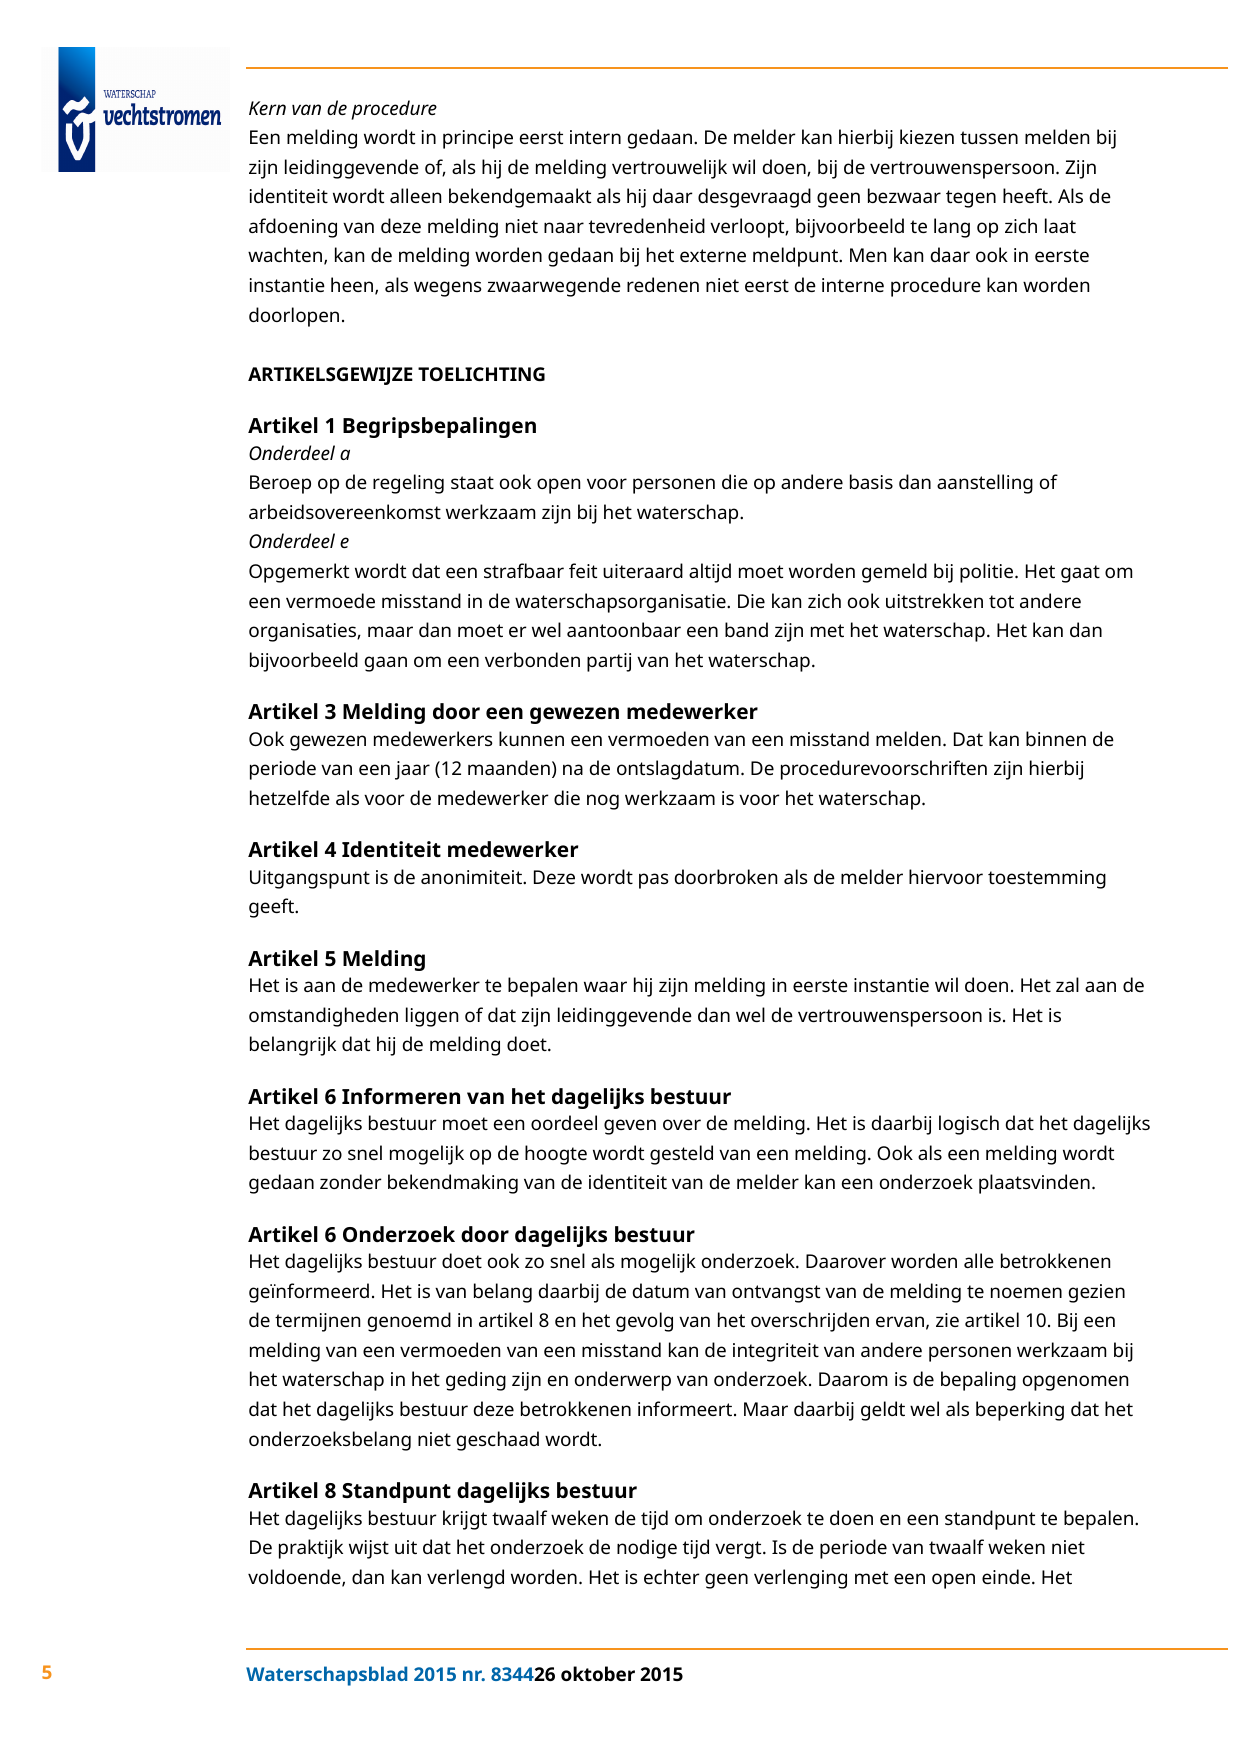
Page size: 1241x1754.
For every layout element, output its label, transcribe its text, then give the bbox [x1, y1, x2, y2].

picture [41, 47, 231, 172]
text Een melding wordt in principe eerst intern gedaan. De melder kan hierbij kiezen tussen melden bij zijn leidinggevende of, als hij de melding vertrouwelijk wil doen, bij de vertrouwenspersoon. Zijn identiteit wordt alleen bekendgemaakt als hij daar desgevraagd geen bezwaar tegen heeft. Als de afdoening van deze melding niet naar tevredenheid verloopt, bijvoorbeeld te lang op zich laat wachten, kan de melding worden gedaan bij het externe meldpunt. Men kan daar ook in eerste instantie heen, als wegens zwaarwegende redenen niet eerst de interne procedure kan worden doorlopen. [248, 124, 1152, 328]
text Artikel 3 Melding door een gewezen medewerker [248, 697, 1152, 726]
text Het is aan de medewerker te bepalen waar hij zijn melding in eerste instantie wil doen. Het zal aan de omstandigheden liggen of dat zijn leidinggevende dan wel de vertrouwenspersoon is. Het is belangrijk dat hij de melding doet. [248, 972, 1152, 1057]
text Kern van de procedure [248, 95, 1152, 121]
text Het dagelijks bestuur doet ook zo snel als mogelijk onderzoek. Daarover worden alle betrokkenen geïnformeerd. Het is van belang daarbij de datum van ontvangst van de melding te noemen gezien de termijnen genoemd in artikel 8 en het gevolg van het overschrijden ervan, zie artikel 10. Bij een melding van een vermoeden van een misstand kan de integriteit van andere personen werkzaam bij het waterschap in het geding zijn en onderwerp van onderzoek. Daarom is de bepaling opgenomen dat het dagelijks bestuur deze betrokkenen informeert. Maar daarbij geldt wel als beperking dat het onderzoeksbelang niet geschaad wordt. [248, 1248, 1152, 1452]
text Artikel 6 Informeren van het dagelijks bestuur [248, 1082, 1152, 1110]
text Artikel 8 Standpunt dagelijks bestuur [248, 1476, 1152, 1505]
text Artikel 4 Identiteit medewerker [248, 835, 1152, 864]
text Uitgangspunt is de anonimiteit. Deze wordt pas doorbroken als de melder hiervoor toestemming geeft. [248, 864, 1152, 919]
text Het dagelijks bestuur moet een oordeel geven over de melding. Het is daarbij logisch dat het dagelijks bestuur zo snel mogelijk op de hoogte wordt gesteld van een melding. Ook als een melding wordt gedaan zonder bekendmaking van de identiteit van de melder kan een onderzoek plaatsvinden. [248, 1110, 1152, 1195]
text Artikel 1 Begripsbepalingen [248, 411, 1152, 440]
text Beroep op de regeling staat ook open voor personen die op andere basis dan aanstelling of arbeidsovereenkomst werkzaam zijn bij het waterschap. [248, 469, 1152, 525]
text Artikel 6 Onderzoek door dagelijks bestuur [248, 1220, 1152, 1248]
text Opgemerkt wordt dat een strafbaar feit uiteraard altijd moet worden gemeld bij politie. Het gaat om een vermoede misstand in de waterschapsorganisatie. Die kan zich ook uitstrekken tot andere organisaties, maar dan moet er wel aantoonbaar een band zijn met het waterschap. Het kan dan bijvoorbeeld gaan om een verbonden partij van het waterschap. [248, 558, 1152, 673]
text Ook gewezen medewerkers kunnen een vermoeden van een misstand melden. Dat kan binnen de periode van een jaar (12 maanden) na de ontslagdatum. De procedurevoorschriften zijn hierbij hetzelfde als voor de medewerker die nog werkzaam is voor het waterschap. [248, 726, 1152, 811]
text ARTIKELSGEWIJZE TOELICHTING [248, 361, 1152, 387]
text Artikel 5 Melding [248, 944, 1152, 972]
text Onderdeel a [248, 440, 1152, 466]
text Het dagelijks bestuur krijgt twaalf weken de tijd om onderzoek te doen en een standpunt te bepalen. De praktijk wijst uit dat het onderzoek de nodige tijd vergt. Is de periode van twaalf weken niet voldoende, dan kan verlengd worden. Het is echter geen verlenging met een open einde. Het [248, 1505, 1152, 1589]
text Onderdeel e [248, 529, 1152, 554]
